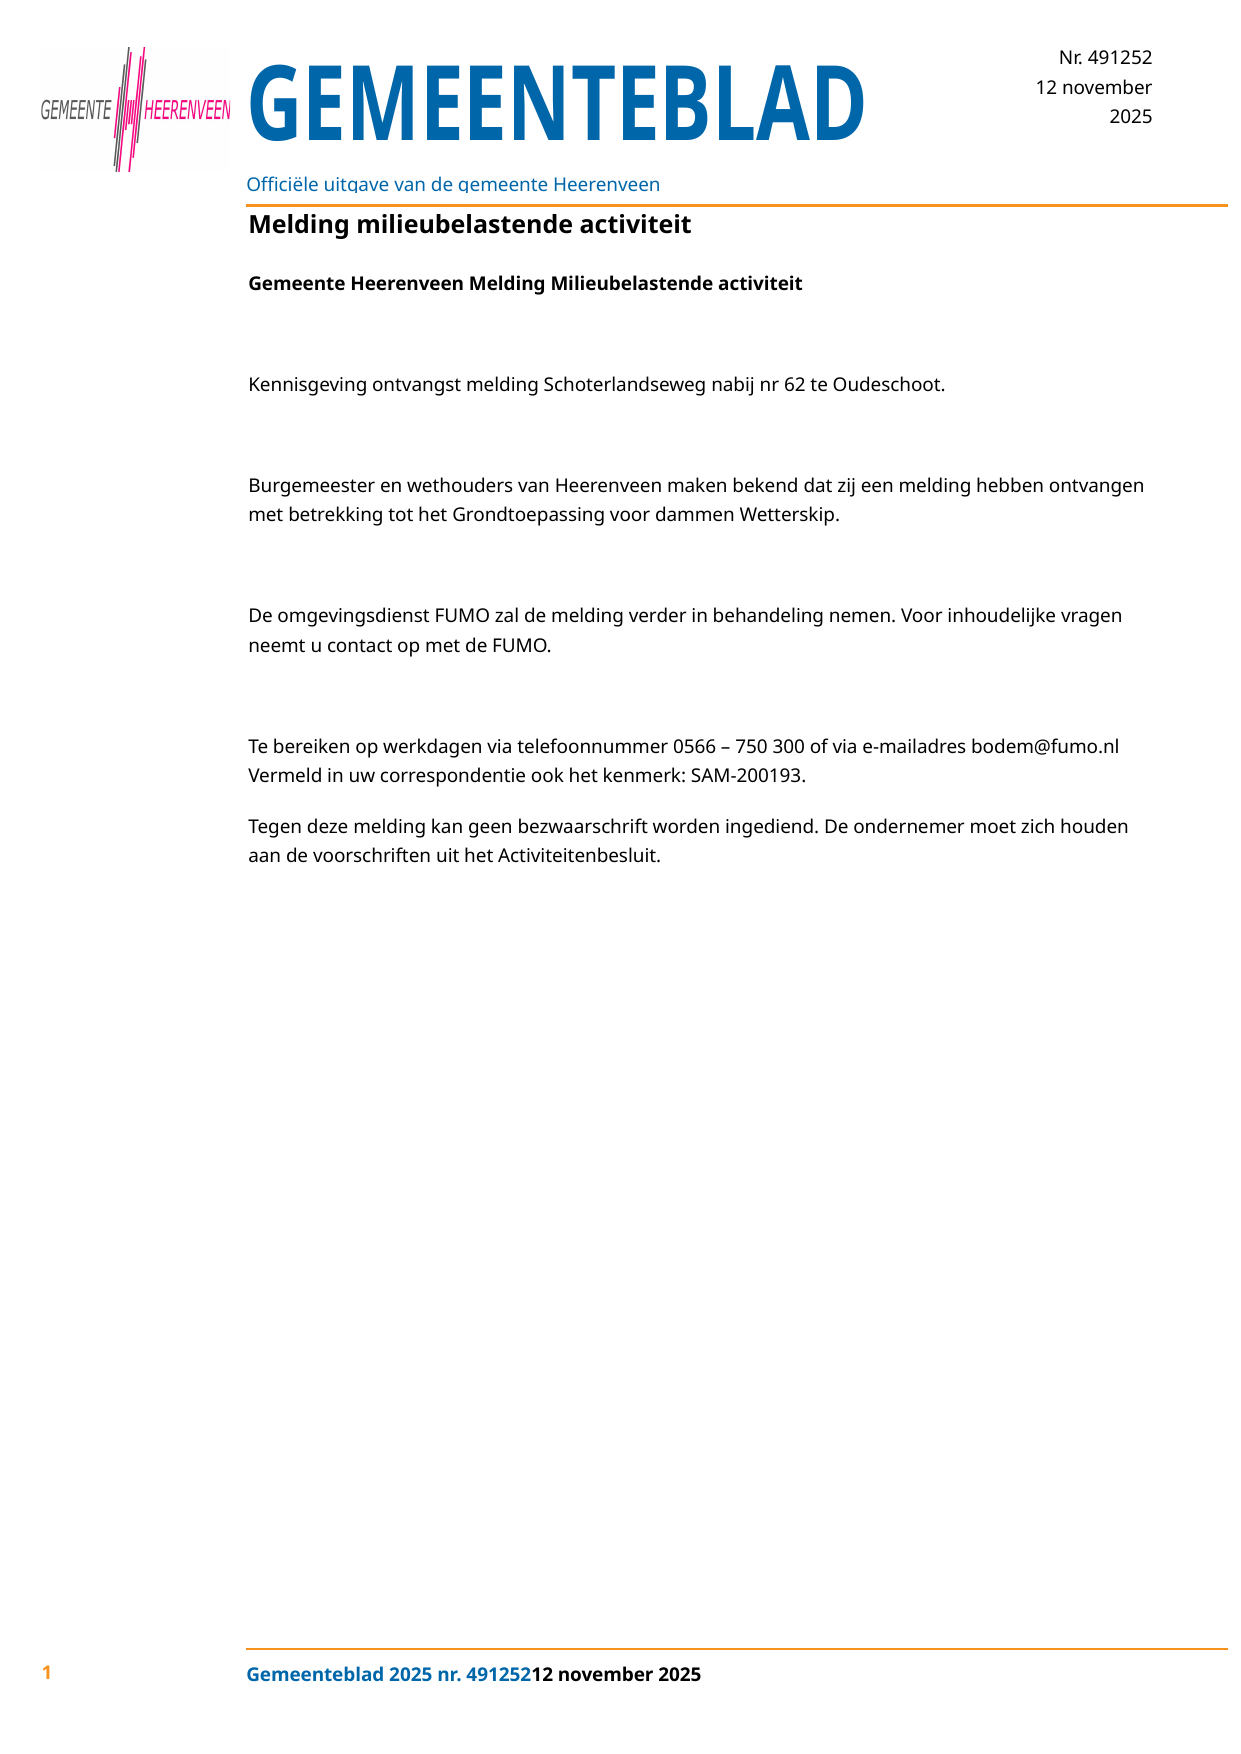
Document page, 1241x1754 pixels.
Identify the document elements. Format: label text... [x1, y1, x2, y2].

picture [41, 47, 231, 172]
text Gemeente Heerenveen Melding Milieubelastende activiteit [248, 270, 1152, 296]
text Te bereiken op werkdagen via telefoonnummer 0566 – 750 300 of via e-mailadres bodem@fumo.nl Vermeld in uw correspondentie ook het kenmerk: SAM-200193. [248, 733, 1152, 788]
text Tegen deze melding kan geen bezwaarschrift worden ingediend. De ondernemer moet zich houden aan de voorschriften uit het Activiteitenbesluit. [248, 813, 1152, 868]
text Kennisgeving ontvangst melding Schoterlandseweg nabij nr 62 te Oudeschoot. [248, 371, 1152, 397]
text De omgevingsdienst FUMO zal de melding verder in behandeling nemen. Voor inhoudelijke vragen neemt u contact op met de FUMO. [248, 602, 1152, 658]
text Burgemeester en wethouders van Heerenveen maken bekend dat zij een melding hebben ontvangen met betrekking tot het Grondtoepassing voor dammen Wetterskip. [248, 472, 1152, 527]
text Melding milieubelastende activiteit [248, 207, 1152, 241]
